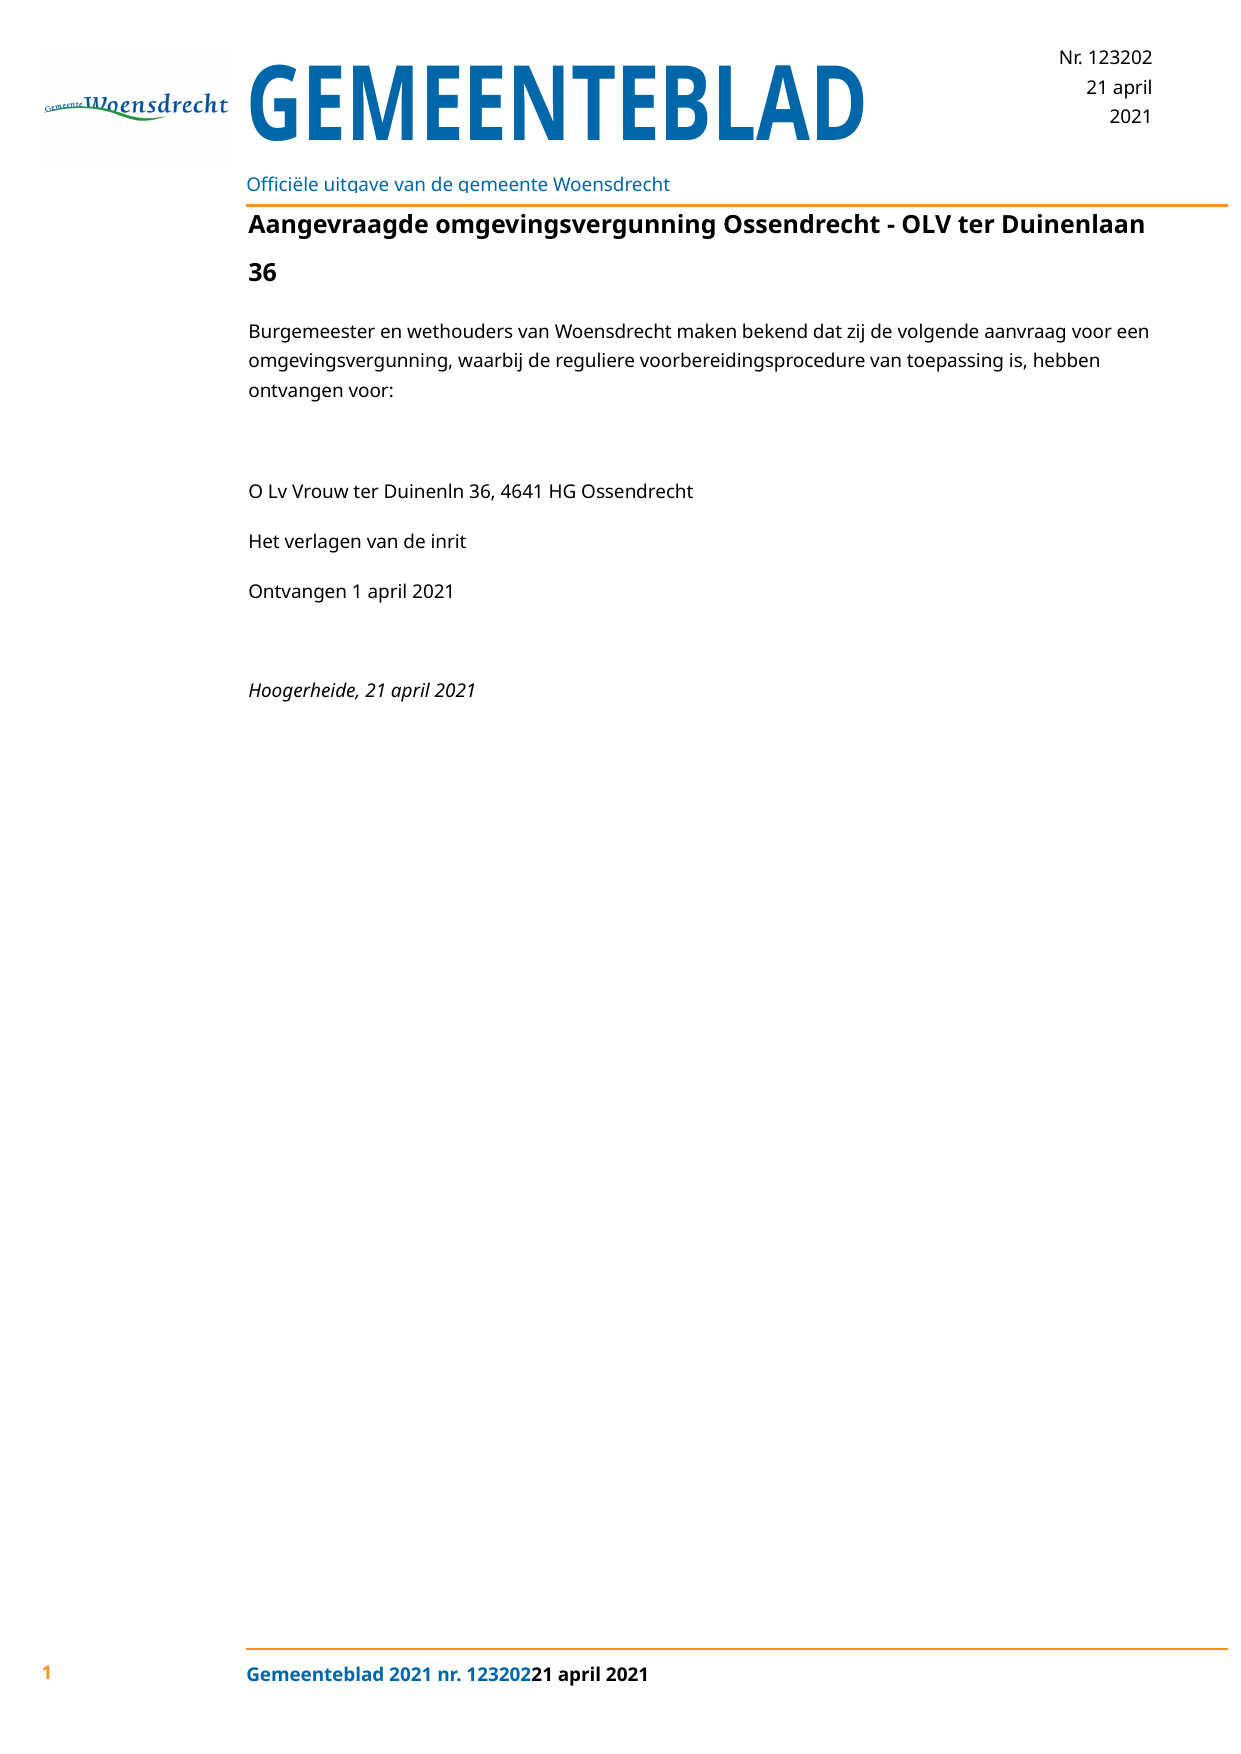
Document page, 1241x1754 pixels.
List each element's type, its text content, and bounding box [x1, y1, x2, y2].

text Het verlagen van de inrit [248, 528, 1152, 554]
text Burgemeester en wethouders van Woensdrecht maken bekend dat zij de volgende aanvraag voor een omgevingsvergunning, waarbij de reguliere voorbereidingsprocedure van toepassing is, hebben ontvangen voor: [248, 318, 1152, 403]
text Hoogerheide, 21 april 2021 [248, 677, 1152, 703]
text O Lv Vrouw ter Duinenln 36, 4641 HG Ossendrecht [248, 478, 1152, 504]
picture [41, 47, 231, 172]
text Aangevraagde omgevingsvergunning Ossendrecht - OLV ter Duinenlaan 36 [248, 207, 1152, 288]
text Ontvangen 1 april 2021 [248, 579, 1152, 604]
